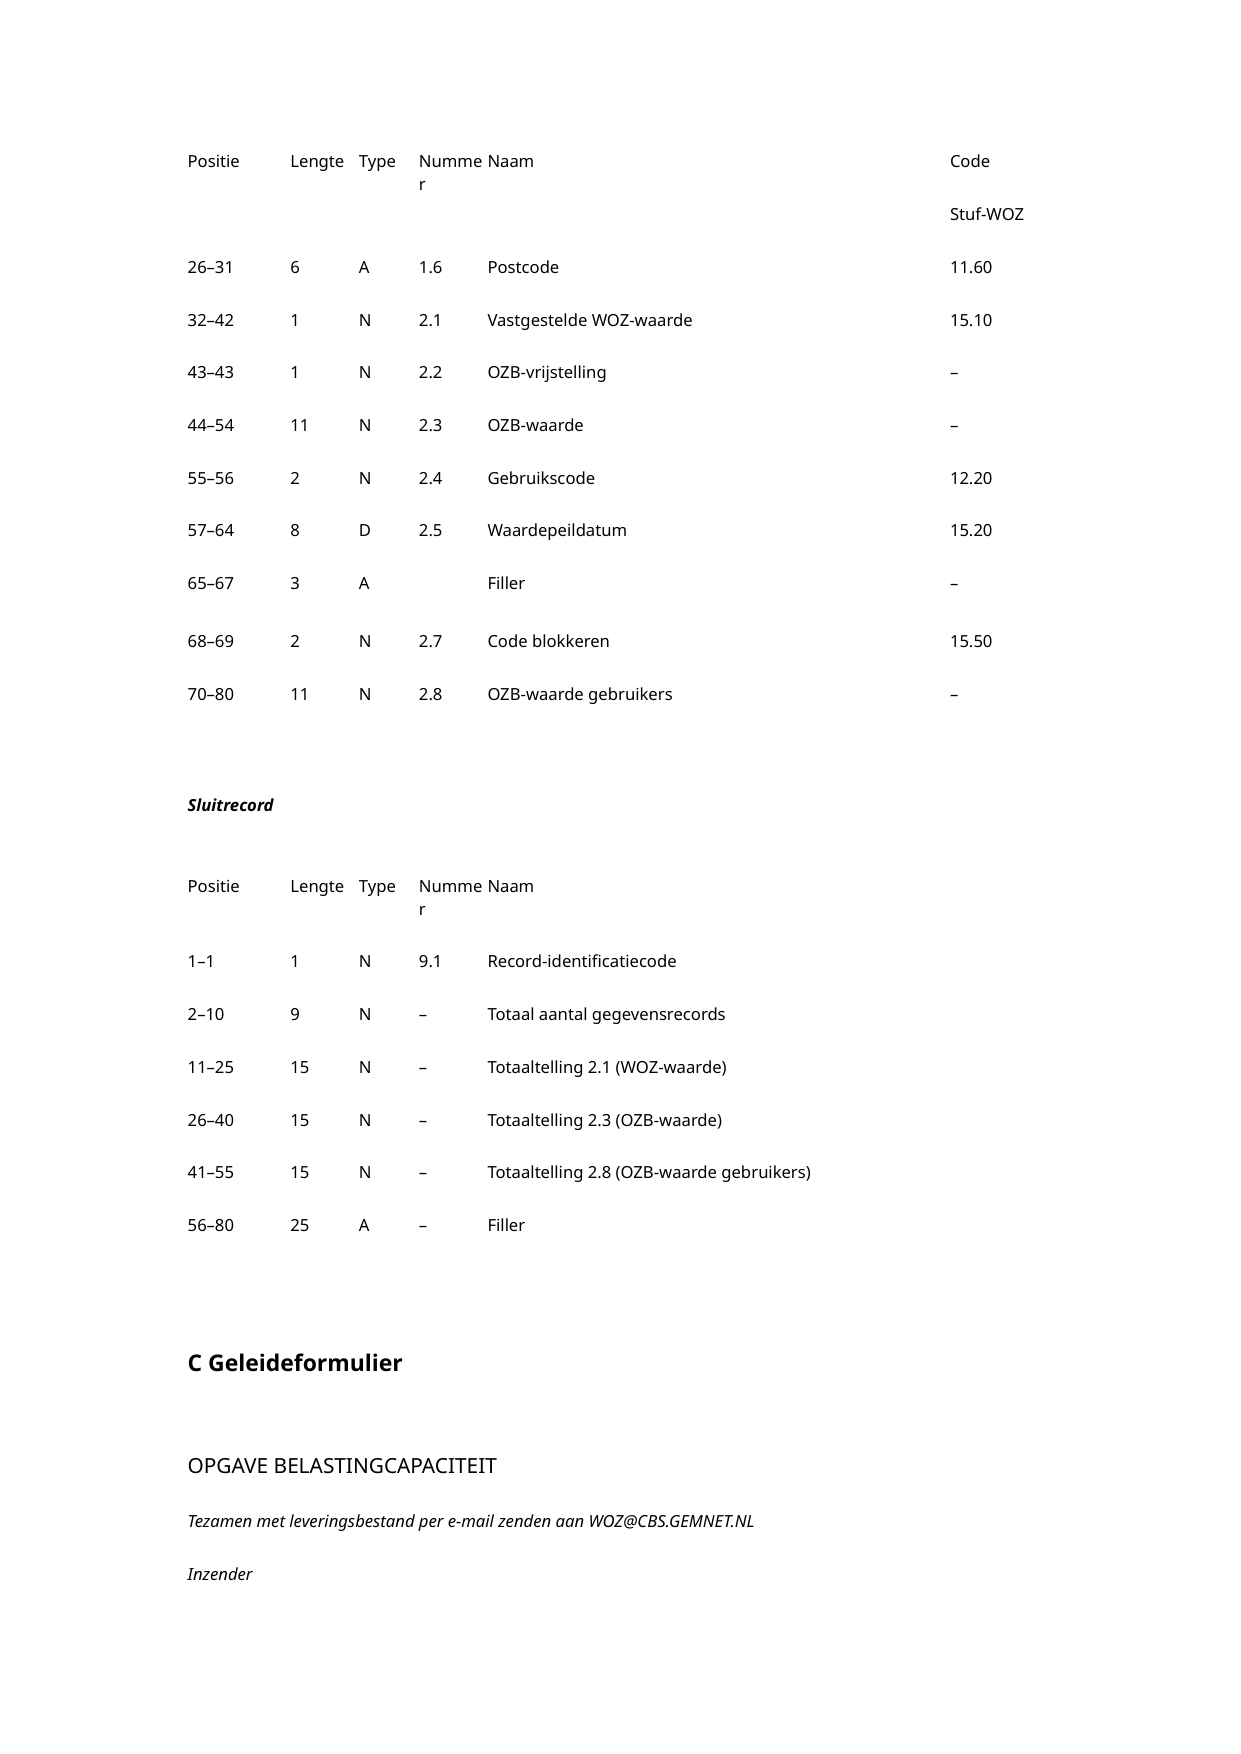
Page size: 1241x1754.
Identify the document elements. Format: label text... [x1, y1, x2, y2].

table_cell 1.6 [419, 255, 487, 308]
table_header Nummer [419, 150, 487, 255]
table_header OPGAVE BELASTINGCAPACITEIT [188, 1451, 1053, 1510]
table_cell Totaaltelling 2.1 (WOZ-waarde) [487, 1055, 1053, 1108]
table_cell 2.1 [419, 308, 487, 361]
table_cell 70–80 [188, 683, 290, 736]
table_cell 56–80 [188, 1214, 290, 1266]
table_cell 6 [290, 255, 359, 308]
table_cell 2.7 [419, 630, 487, 683]
table_cell – [950, 683, 1053, 736]
table_cell 2–10 [188, 1003, 290, 1055]
table_header Code Stuf-WOZ [950, 150, 1053, 255]
table_cell 8 [290, 519, 359, 572]
table_cell 15 [290, 1108, 359, 1161]
table_cell A [359, 1214, 419, 1266]
table_cell N [359, 1108, 419, 1161]
table_cell 15 [290, 1161, 359, 1213]
table_cell 44–54 [188, 414, 290, 466]
table_cell 43–43 [188, 361, 290, 413]
table_cell – [419, 1003, 487, 1055]
table_cell Waardepeildatum [487, 519, 950, 572]
table_cell 26–31 [188, 255, 290, 308]
table_header Type [359, 150, 419, 255]
table_cell Record-identificatiecode [487, 950, 1053, 1003]
table_cell N [359, 361, 419, 413]
table_cell 55–56 [188, 466, 290, 519]
subtitle C Geleideformulier [187, 1347, 1053, 1378]
table_cell Totaaltelling 2.3 (OZB-waarde) [487, 1108, 1053, 1161]
table_cell N [359, 630, 419, 683]
table_header Type [359, 875, 419, 950]
table_cell Filler [487, 572, 950, 630]
table_cell – [419, 1161, 487, 1213]
table_cell 2.8 [419, 683, 487, 736]
table_header Nummer [419, 875, 487, 950]
table_cell N [359, 683, 419, 736]
table_cell N [359, 1161, 419, 1213]
table_cell Totaal aantal gegevensrecords [487, 1003, 1053, 1055]
table_cell – [950, 414, 1053, 466]
table_cell 11.60 [950, 255, 1053, 308]
table_cell 15.20 [950, 519, 1053, 572]
table_cell Gebruikscode [487, 466, 950, 519]
table_cell A [359, 255, 419, 308]
table_cell – [950, 361, 1053, 413]
table_cell N [359, 414, 419, 466]
table_header Naam [487, 150, 950, 255]
table_cell OZB-vrijstelling [487, 361, 950, 413]
table_cell 25 [290, 1214, 359, 1266]
table_cell A [359, 572, 419, 630]
table_cell – [950, 572, 1053, 630]
table_cell 12.20 [950, 466, 1053, 519]
table_cell 15.50 [950, 630, 1053, 683]
text Sluitrecord [187, 794, 1053, 817]
table_cell Postcode [487, 255, 950, 308]
table_cell N [359, 466, 419, 519]
table_cell [419, 572, 487, 630]
table_header Positie [188, 150, 290, 255]
table_cell 65–67 [188, 572, 290, 630]
table_header Positie [188, 875, 290, 950]
table_cell N [359, 950, 419, 1003]
table_cell 2.3 [419, 414, 487, 466]
table_cell 1 [290, 361, 359, 413]
table_header Naam [487, 875, 1053, 950]
table_cell 26–40 [188, 1108, 290, 1161]
table_cell – [419, 1214, 487, 1266]
table_cell 1 [290, 308, 359, 361]
table_cell 3 [290, 572, 359, 630]
table_cell 2 [290, 630, 359, 683]
table_cell – [419, 1108, 487, 1161]
table_cell – [419, 1055, 487, 1108]
table_cell 2 [290, 466, 359, 519]
table_cell 2.2 [419, 361, 487, 413]
table_cell Tezamen met leveringsbestand per e-mail zenden aan WOZ@CBS.GEMNET.NL [188, 1510, 1053, 1562]
table_cell Inzender [188, 1563, 1053, 1585]
table_cell 15.10 [950, 308, 1053, 361]
table_header Lengte [290, 150, 359, 255]
table_cell Filler [487, 1214, 1053, 1266]
table_cell 9 [290, 1003, 359, 1055]
table_cell 15 [290, 1055, 359, 1108]
table_cell 1–1 [188, 950, 290, 1003]
table_cell 68–69 [188, 630, 290, 683]
table_header Lengte [290, 875, 359, 950]
table_cell 1 [290, 950, 359, 1003]
table_cell Vastgestelde WOZ-waarde [487, 308, 950, 361]
table_cell 2.5 [419, 519, 487, 572]
table_cell 32–42 [188, 308, 290, 361]
table_cell Totaaltelling 2.8 (OZB-waarde gebruikers) [487, 1161, 1053, 1213]
table_cell 41–55 [188, 1161, 290, 1213]
table_cell 9.1 [419, 950, 487, 1003]
table_cell 11–25 [188, 1055, 290, 1108]
table_cell D [359, 519, 419, 572]
table_cell OZB-waarde gebruikers [487, 683, 950, 736]
table_cell 11 [290, 414, 359, 466]
table_cell 2.4 [419, 466, 487, 519]
table_cell 11 [290, 683, 359, 736]
table_cell N [359, 1003, 419, 1055]
table_cell 57–64 [188, 519, 290, 572]
table_cell OZB-waarde [487, 414, 950, 466]
table_cell N [359, 308, 419, 361]
table_cell Code blokkeren [487, 630, 950, 683]
table_cell N [359, 1055, 419, 1108]
